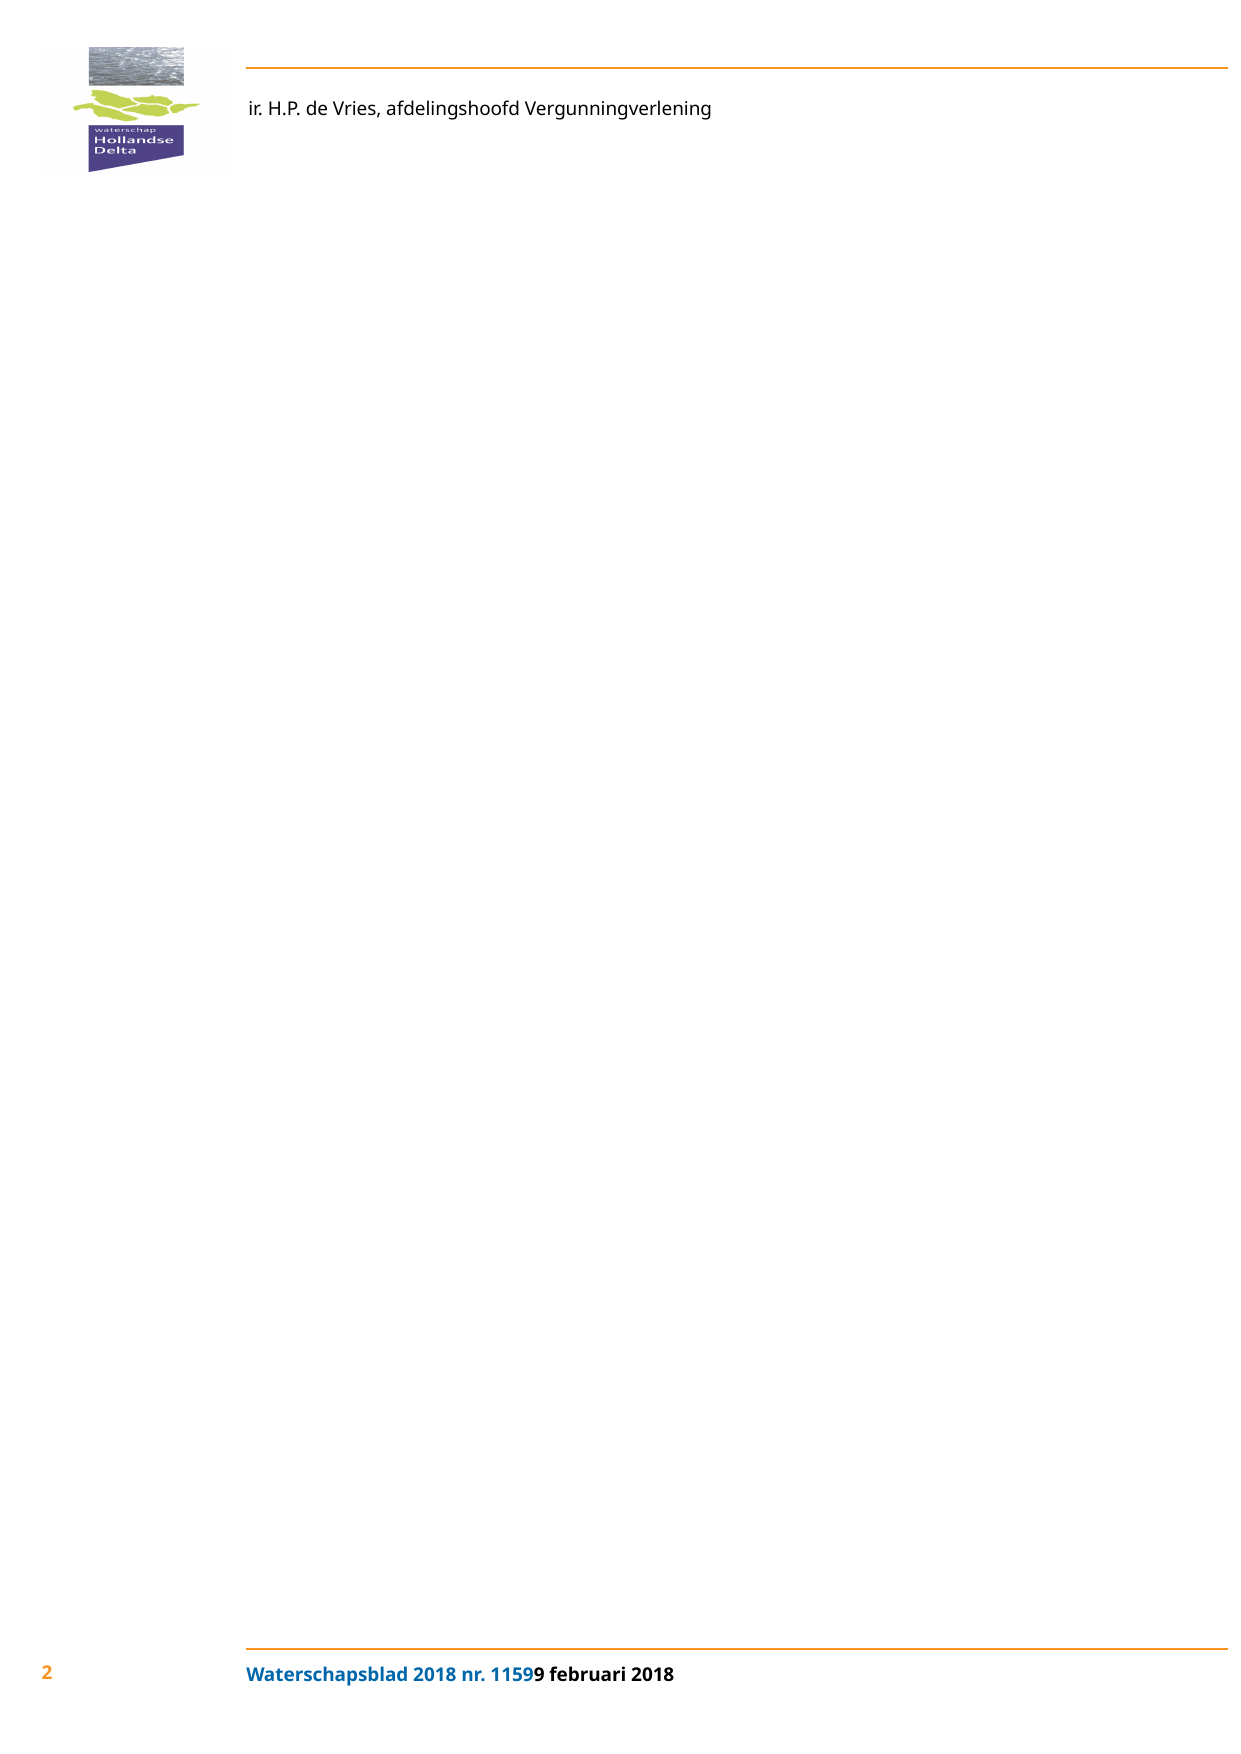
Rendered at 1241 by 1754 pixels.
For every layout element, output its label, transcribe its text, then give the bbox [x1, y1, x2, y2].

text ir. H.P. de Vries, afdelingshoofd Vergunningverlening [248, 95, 1152, 121]
picture [41, 47, 231, 172]
